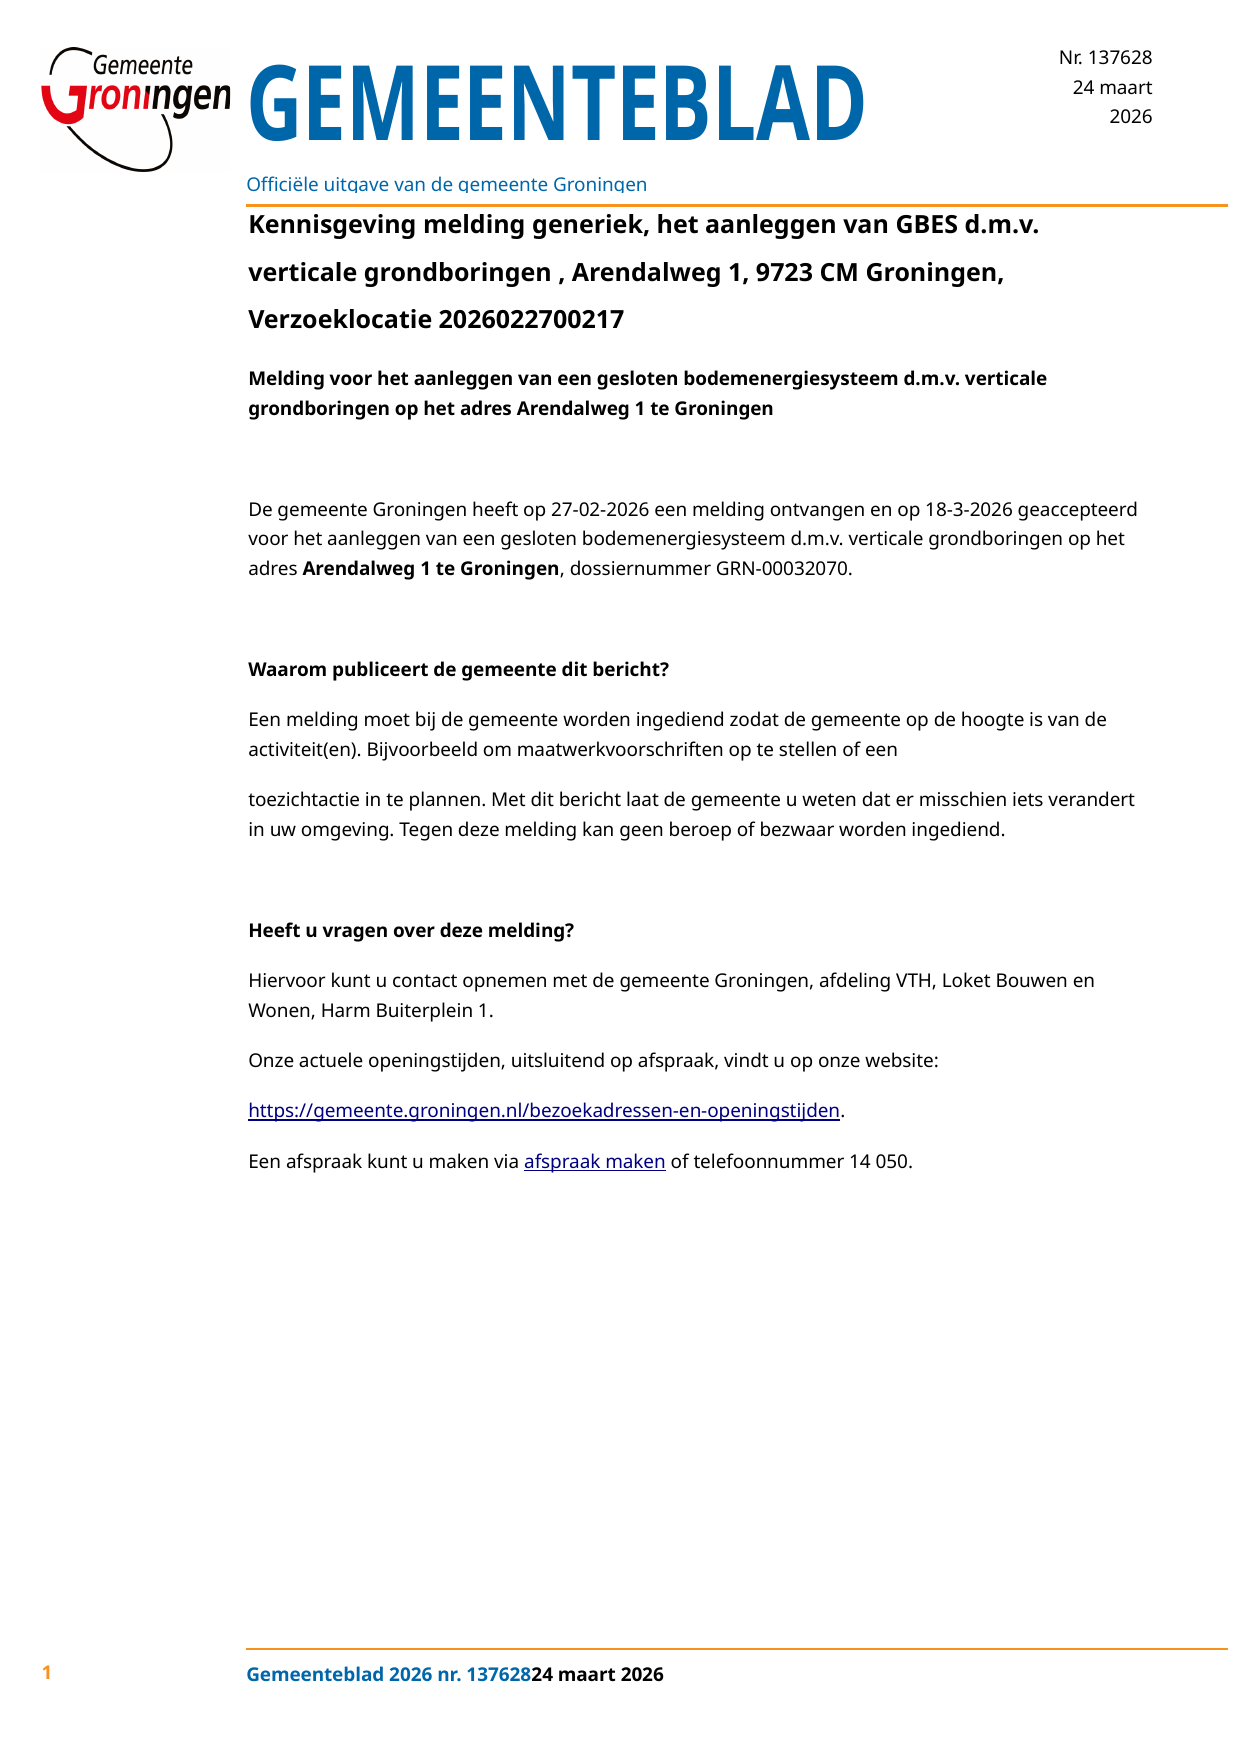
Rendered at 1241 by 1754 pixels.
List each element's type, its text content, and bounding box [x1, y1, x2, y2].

text Melding voor het aanleggen van een gesloten bodemenergiesysteem d.m.v. verticale grondboringen op het adres Arendalweg 1 te Groningen [248, 366, 1152, 421]
text Een afspraak kunt u maken via afspraak maken of telefoonnummer 14 050. [248, 1148, 1152, 1174]
text https://gemeente.groningen.nl/bezoekadressen-en-openingstijden. [248, 1098, 1152, 1123]
text Een melding moet bij de gemeente worden ingediend zodat de gemeente op de hoogte is van de activiteit(en). Bijvoorbeeld om maatwerkvoorschriften op te stellen of een [248, 706, 1152, 762]
text toezichtactie in te plannen. Met dit bericht laat de gemeente u weten dat er misschien iets verandert in uw omgeving. Tegen deze melding kan geen beroep of bezwaar worden ingediend. [248, 786, 1152, 842]
text Waarom publiceert de gemeente dit bericht? [248, 656, 1152, 682]
text Onze actuele openingstijden, uitsluitend op afspraak, vindt u op onze website: [248, 1047, 1152, 1073]
picture [41, 47, 231, 172]
text Kennisgeving melding generiek, het aanleggen van GBES d.m.v. verticale grondboringen , Arendalweg 1, 9723 CM Groningen, Verzoeklocatie 2026022700217 [248, 207, 1152, 336]
text De gemeente Groningen heeft op 27-02-2026 een melding ontvangen en op 18-3-2026 geaccepteerd voor het aanleggen van een gesloten bodemenergiesysteem d.m.v. verticale grondboringen op het adres Arendalweg 1 te Groningen, dossiernummer GRN-00032070. [248, 496, 1152, 581]
text Hiervoor kunt u contact opnemen met de gemeente Groningen, afdeling VTH, Loket Bouwen en Wonen, Harm Buiterplein 1. [248, 967, 1152, 1022]
text Heeft u vragen over deze melding? [248, 917, 1152, 942]
